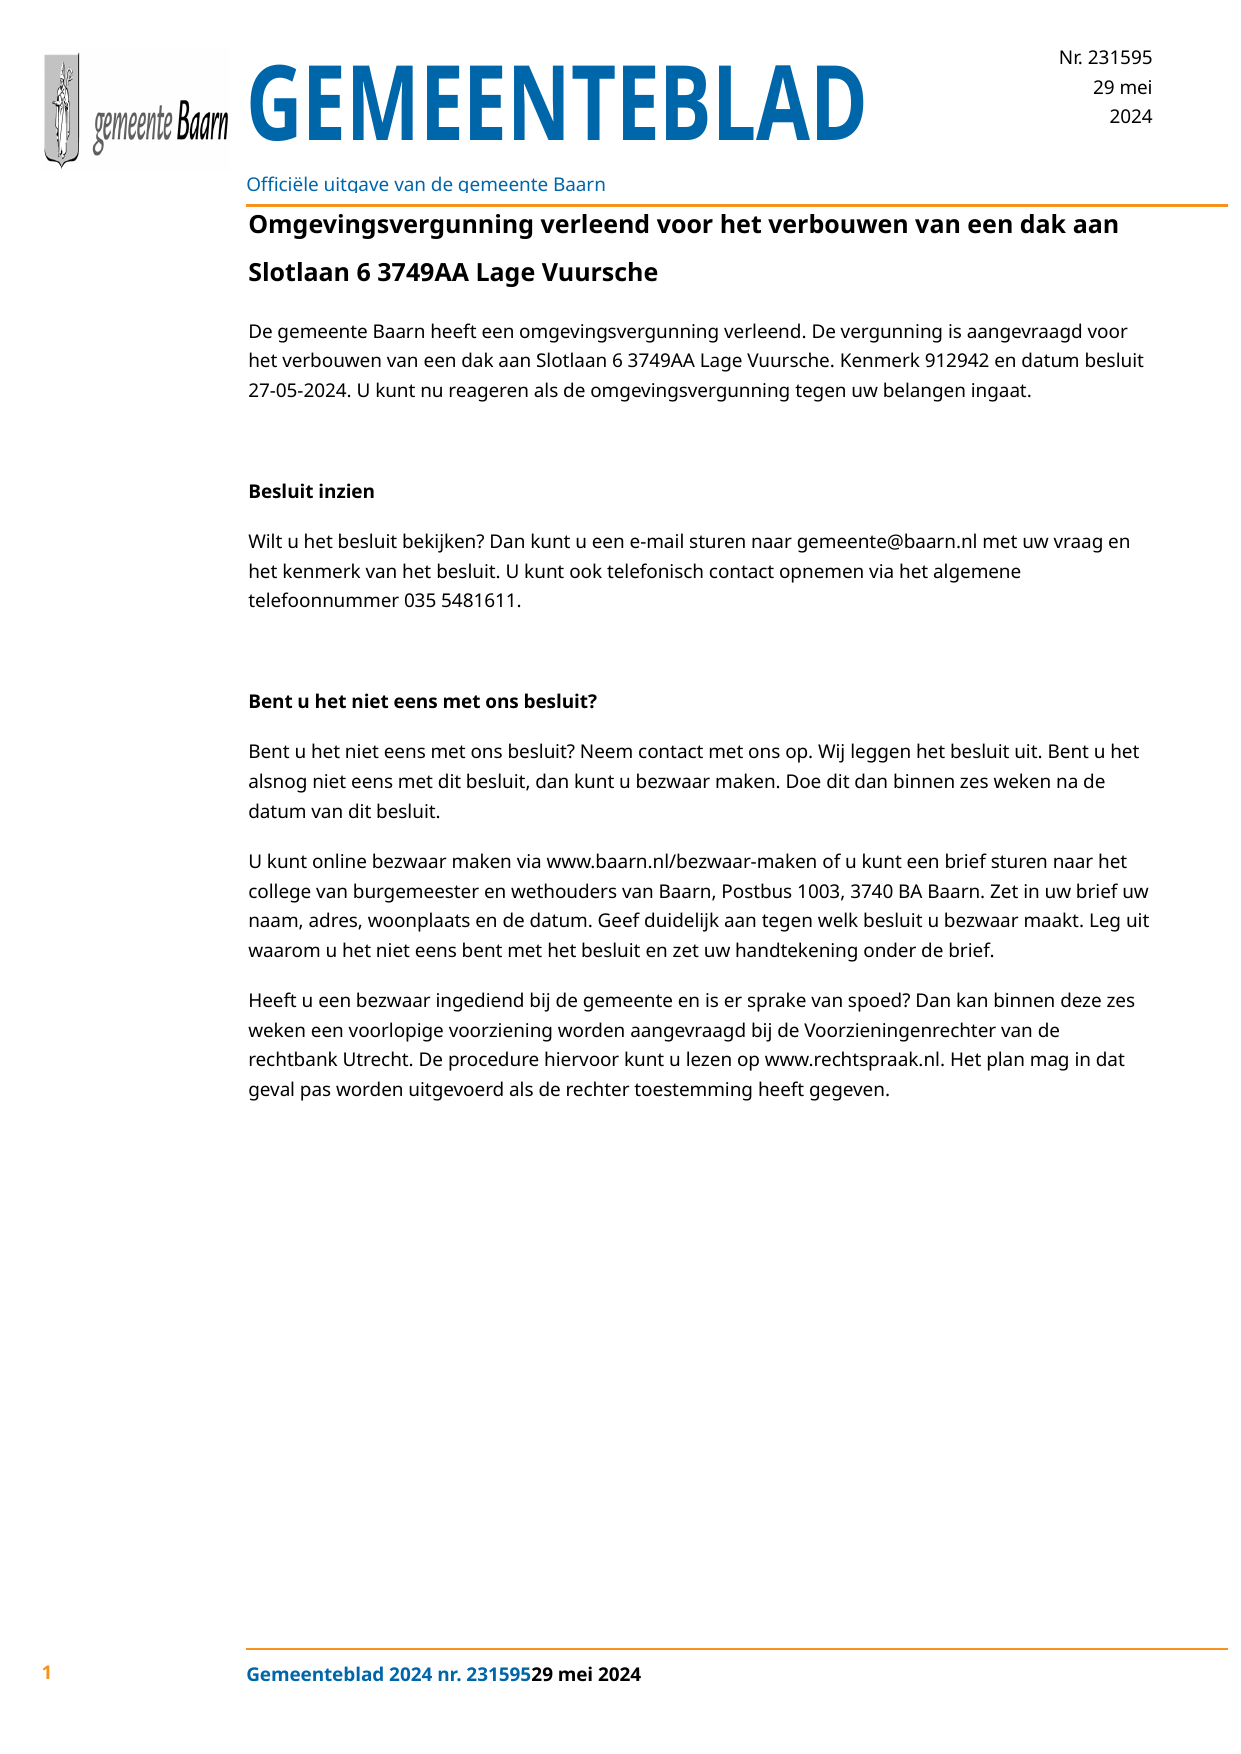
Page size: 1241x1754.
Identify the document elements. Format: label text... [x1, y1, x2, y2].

text Heeft u een bezwaar ingediend bij de gemeente en is er sprake van spoed? Dan kan binnen deze zes weken een voorlopige voorziening worden aangevraagd bij de Voorzieningenrechter van de rechtbank Utrecht. De procedure hiervoor kunt u lezen op www.rechtspraak.nl. Het plan mag in dat geval pas worden uitgevoerd als de rechter toestemming heeft gegeven. [248, 987, 1152, 1102]
text Wilt u het besluit bekijken? Dan kunt u een e-mail sturen naar gemeente@baarn.nl met uw vraag en het kenmerk van het besluit. U kunt ook telefonisch contact opnemen via het algemene telefoonnummer 035 5481611. [248, 528, 1152, 613]
text Bent u het niet eens met ons besluit? [248, 688, 1152, 714]
text Bent u het niet eens met ons besluit? Neem contact met ons op. Wij leggen het besluit uit. Bent u het alsnog niet eens met dit besluit, dan kunt u bezwaar maken. Doe dit dan binnen zes weken na de datum van dit besluit. [248, 739, 1152, 824]
text Omgevingsvergunning verleend voor het verbouwen van een dak aan Slotlaan 6 3749AA Lage Vuursche [248, 207, 1152, 288]
text De gemeente Baarn heeft een omgevingsvergunning verleend. De vergunning is aangevraagd voor het verbouwen van een dak aan Slotlaan 6 3749AA Lage Vuursche. Kenmerk 912942 en datum besluit 27-05-2024. U kunt nu reageren als de omgevingsvergunning tegen uw belangen ingaat. [248, 318, 1152, 403]
picture [41, 47, 231, 172]
text Besluit inzien [248, 478, 1152, 504]
text U kunt online bezwaar maken via www.baarn.nl/bezwaar-maken of u kunt een brief sturen naar het college van burgemeester en wethouders van Baarn, Postbus 1003, 3740 BA Baarn. Zet in uw brief uw naam, adres, woonplaats en de datum. Geef duidelijk aan tegen welk besluit u bezwaar maakt. Leg uit waarom u het niet eens bent met het besluit en zet uw handtekening onder de brief. [248, 848, 1152, 963]
